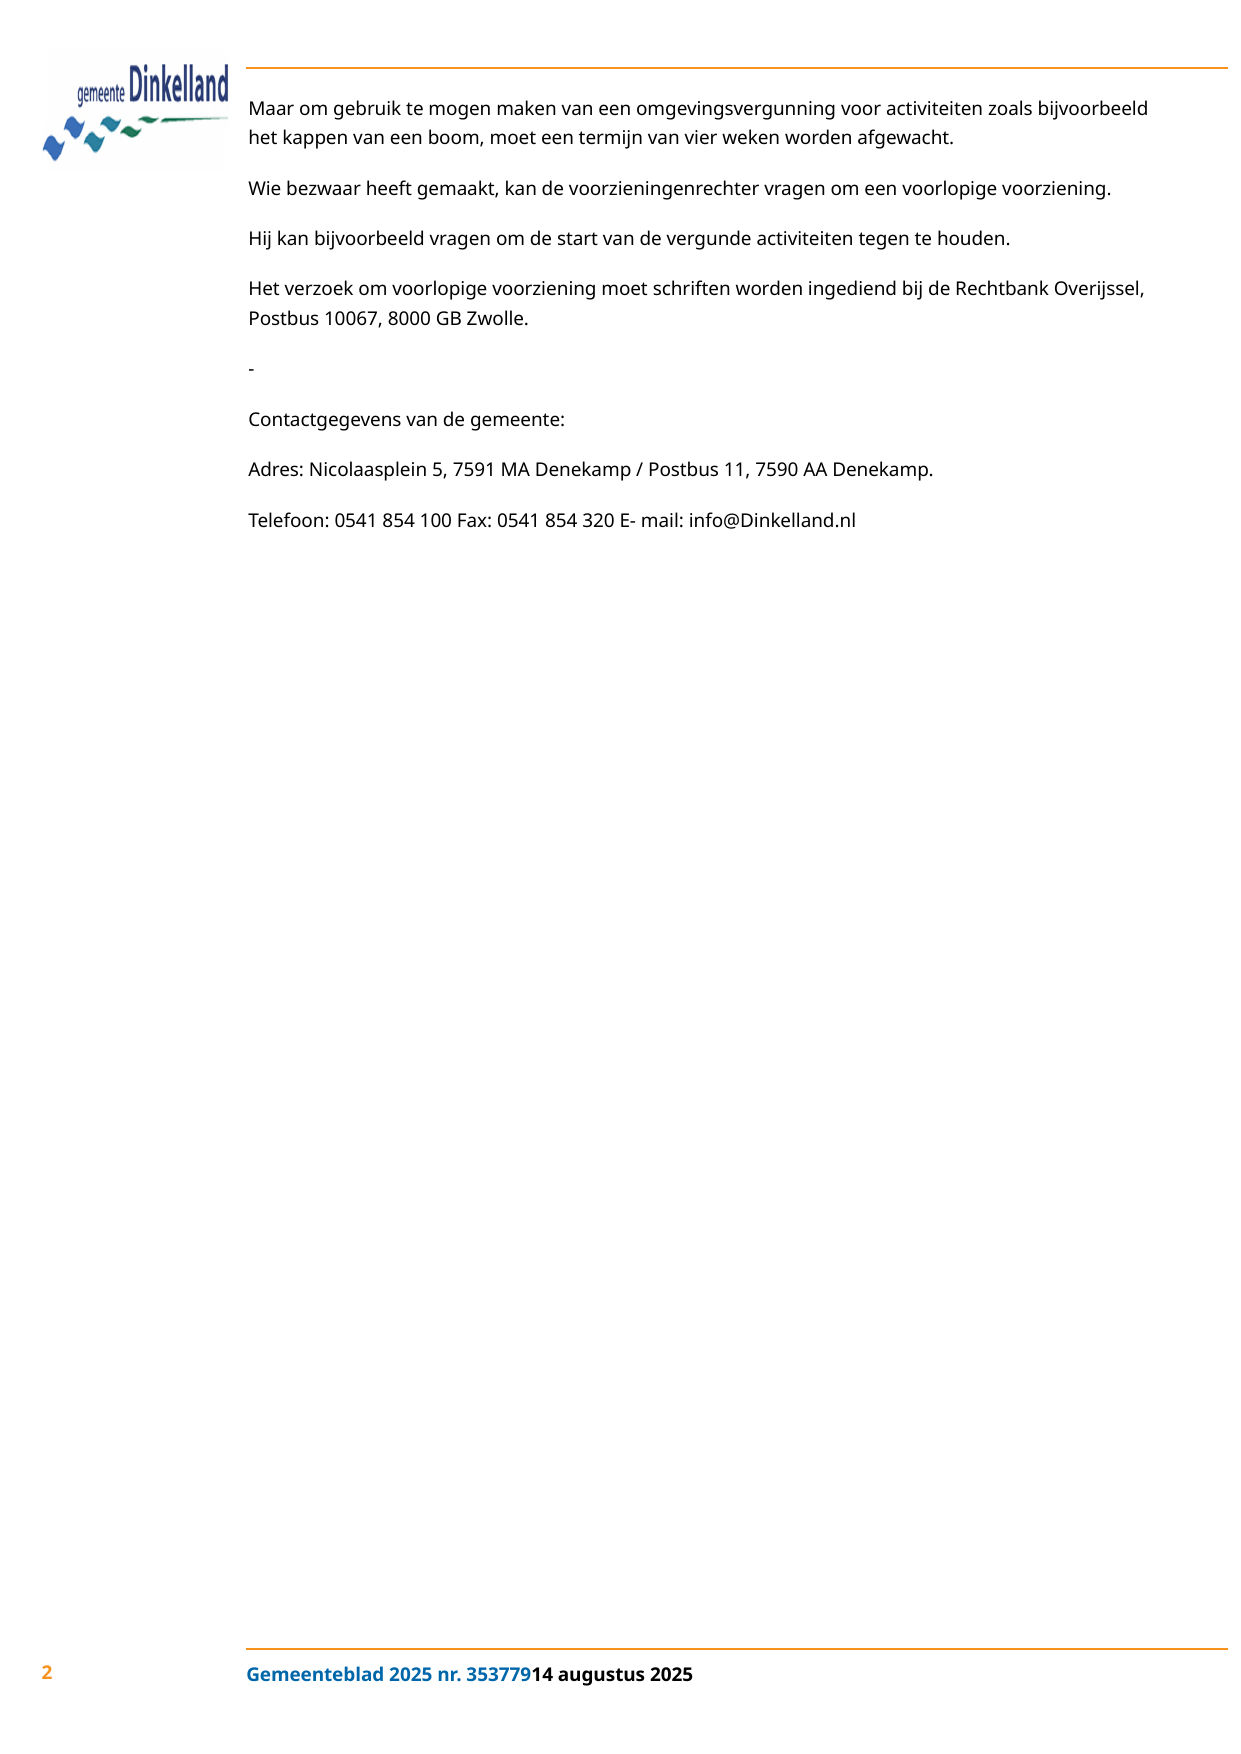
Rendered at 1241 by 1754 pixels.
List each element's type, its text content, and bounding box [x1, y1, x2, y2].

text Maar om gebruik te mogen maken van een omgevingsvergunning voor activiteiten zoals bijvoorbeeld het kappen van een boom, moet een termijn van vier weken worden afgewacht. [248, 95, 1152, 150]
text - [248, 356, 1152, 381]
text Adres: Nicolaasplein 5, 7591 MA Denekamp / Postbus 11, 7590 AA Denekamp. [248, 456, 1152, 482]
picture [41, 47, 231, 172]
text Contactgegevens van de gemeente: [248, 406, 1152, 432]
text Wie bezwaar heeft gemaakt, kan de voorzieningenrechter vragen om een voorlopige voorziening. [248, 175, 1152, 201]
text Telefoon: 0541 854 100 Fax: 0541 854 320 E- mail: info@Dinkelland.nl [248, 507, 1152, 533]
text Hij kan bijvoorbeeld vragen om de start van de vergunde activiteiten tegen te houden. [248, 225, 1152, 251]
text Het verzoek om voorlopige voorziening moet schriften worden ingediend bij de Rechtbank Overijssel, Postbus 10067, 8000 GB Zwolle. [248, 276, 1152, 331]
